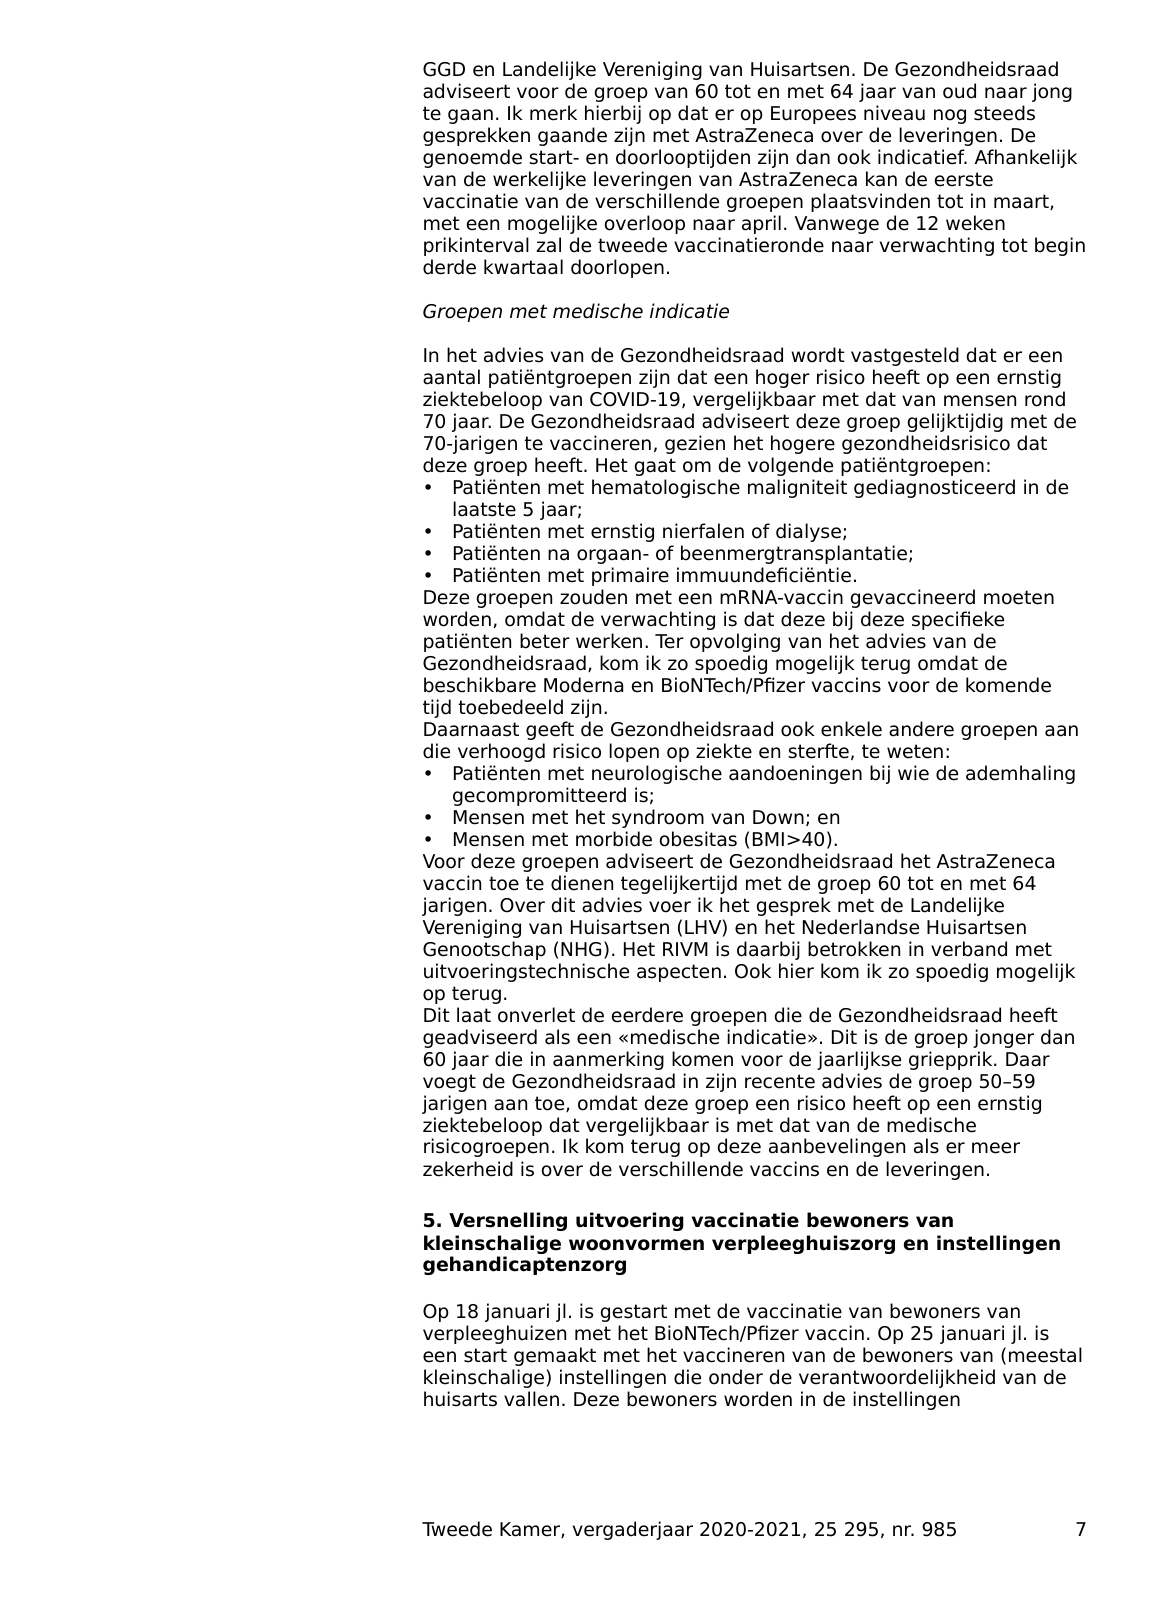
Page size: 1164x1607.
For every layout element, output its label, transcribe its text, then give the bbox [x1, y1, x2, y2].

text Voor deze groepen adviseert de Gezondheidsraad het AstraZeneca vaccin toe te dienen tegelijkertijd met de groep 60 tot en met 64 jarigen. Over dit advies voer ik het gesprek met de Landelijke Vereniging van Huisartsen (LHV) en het Nederlandse Huisartsen Genootschap (NHG). Het RIVM is daarbij betrokken in verband met uitvoeringstechnische aspecten. Ook hier kom ik zo spoedig mogelijk op terug. [422, 851, 1087, 1004]
text Daarnaast geeft de Gezondheidsraad ook enkele andere groepen aan die verhoogd risico lopen op ziekte en sterfte, te weten: [422, 719, 1087, 763]
text • Patiënten met ernstig nierfalen of dialyse; [422, 521, 1087, 543]
subtitle 5. Versnelling uitvoering vaccinatie bewoners van kleinschalige woonvormen verpleeghuiszorg en instellingen gehandicaptenzorg [422, 1210, 1087, 1276]
text • Mensen met morbide obesitas (BMI>40). [422, 829, 1087, 851]
text Dit laat onverlet de eerdere groepen die de Gezondheidsraad heeft geadviseerd als een «medische indicatie». Dit is de groep jonger dan 60 jaar die in aanmerking komen voor de jaarlijkse griepprik. Daar voegt de Gezondheidsraad in zijn recente advies de groep 50–59 jarigen aan toe, omdat deze groep een risico heeft op een ernstig ziektebeloop dat vergelijkbaar is met dat van de medische risicogroepen. Ik kom terug op deze aanbevelingen als er meer zekerheid is over de verschillende vaccins en de leveringen. [422, 1004, 1087, 1180]
text Deze groepen zouden met een mRNA-vaccin gevaccineerd moeten worden, omdat de verwachting is dat deze bij deze specifieke patiënten beter werken. Ter opvolging van het advies van de Gezondheidsraad, kom ik zo spoedig mogelijk terug omdat de beschikbare Moderna en BioNTech/Pfizer vaccins voor de komende tijd toebedeeld zijn. [422, 587, 1087, 719]
text GGD en Landelijke Vereniging van Huisartsen. De Gezondheidsraad adviseert voor de groep van 60 tot en met 64 jaar van oud naar jong te gaan. Ik merk hierbij op dat er op Europees niveau nog steeds gesprekken gaande zijn met AstraZeneca over de leveringen. De genoemde start- en doorlooptijden zijn dan ook indicatief. Afhankelijk van de werkelijke leveringen van AstraZeneca kan de eerste vaccinatie van de verschillende groepen plaatsvinden tot in maart, met een mogelijke overloop naar april. Vanwege de 12 weken prikinterval zal de tweede vaccinatieronde naar verwachting tot begin derde kwartaal doorlopen. [422, 59, 1087, 279]
text • Patiënten na orgaan- of beenmergtransplantatie; [422, 543, 1087, 565]
text • Mensen met het syndroom van Down; en [422, 807, 1087, 829]
text Op 18 januari jl. is gestart met de vaccinatie van bewoners van verpleeghuizen met het BioNTech/Pfizer vaccin. Op 25 januari jl. is een start gemaakt met het vaccineren van de bewoners van (meestal kleinschalige) instellingen die onder de verantwoordelijkheid van de huisarts vallen. Deze bewoners worden in de instellingen [422, 1301, 1087, 1411]
subtitle Groepen met medische indicatie [422, 301, 1087, 323]
text • Patiënten met primaire immuundeficiëntie. [422, 565, 1087, 587]
text • Patiënten met neurologische aandoeningen bij wie de ademhaling gecompromitteerd is; [422, 763, 1087, 807]
text In het advies van de Gezondheidsraad wordt vastgesteld dat er een aantal patiëntgroepen zijn dat een hoger risico heeft op een ernstig ziektebeloop van COVID-19, vergelijkbaar met dat van mensen rond 70 jaar. De Gezondheidsraad adviseert deze groep gelijktijdig met de 70-jarigen te vaccineren, gezien het hogere gezondheidsrisico dat deze groep heeft. Het gaat om de volgende patiëntgroepen: [422, 345, 1087, 477]
text • Patiënten met hematologische maligniteit gediagnosticeerd in de laatste 5 jaar; [422, 477, 1087, 521]
